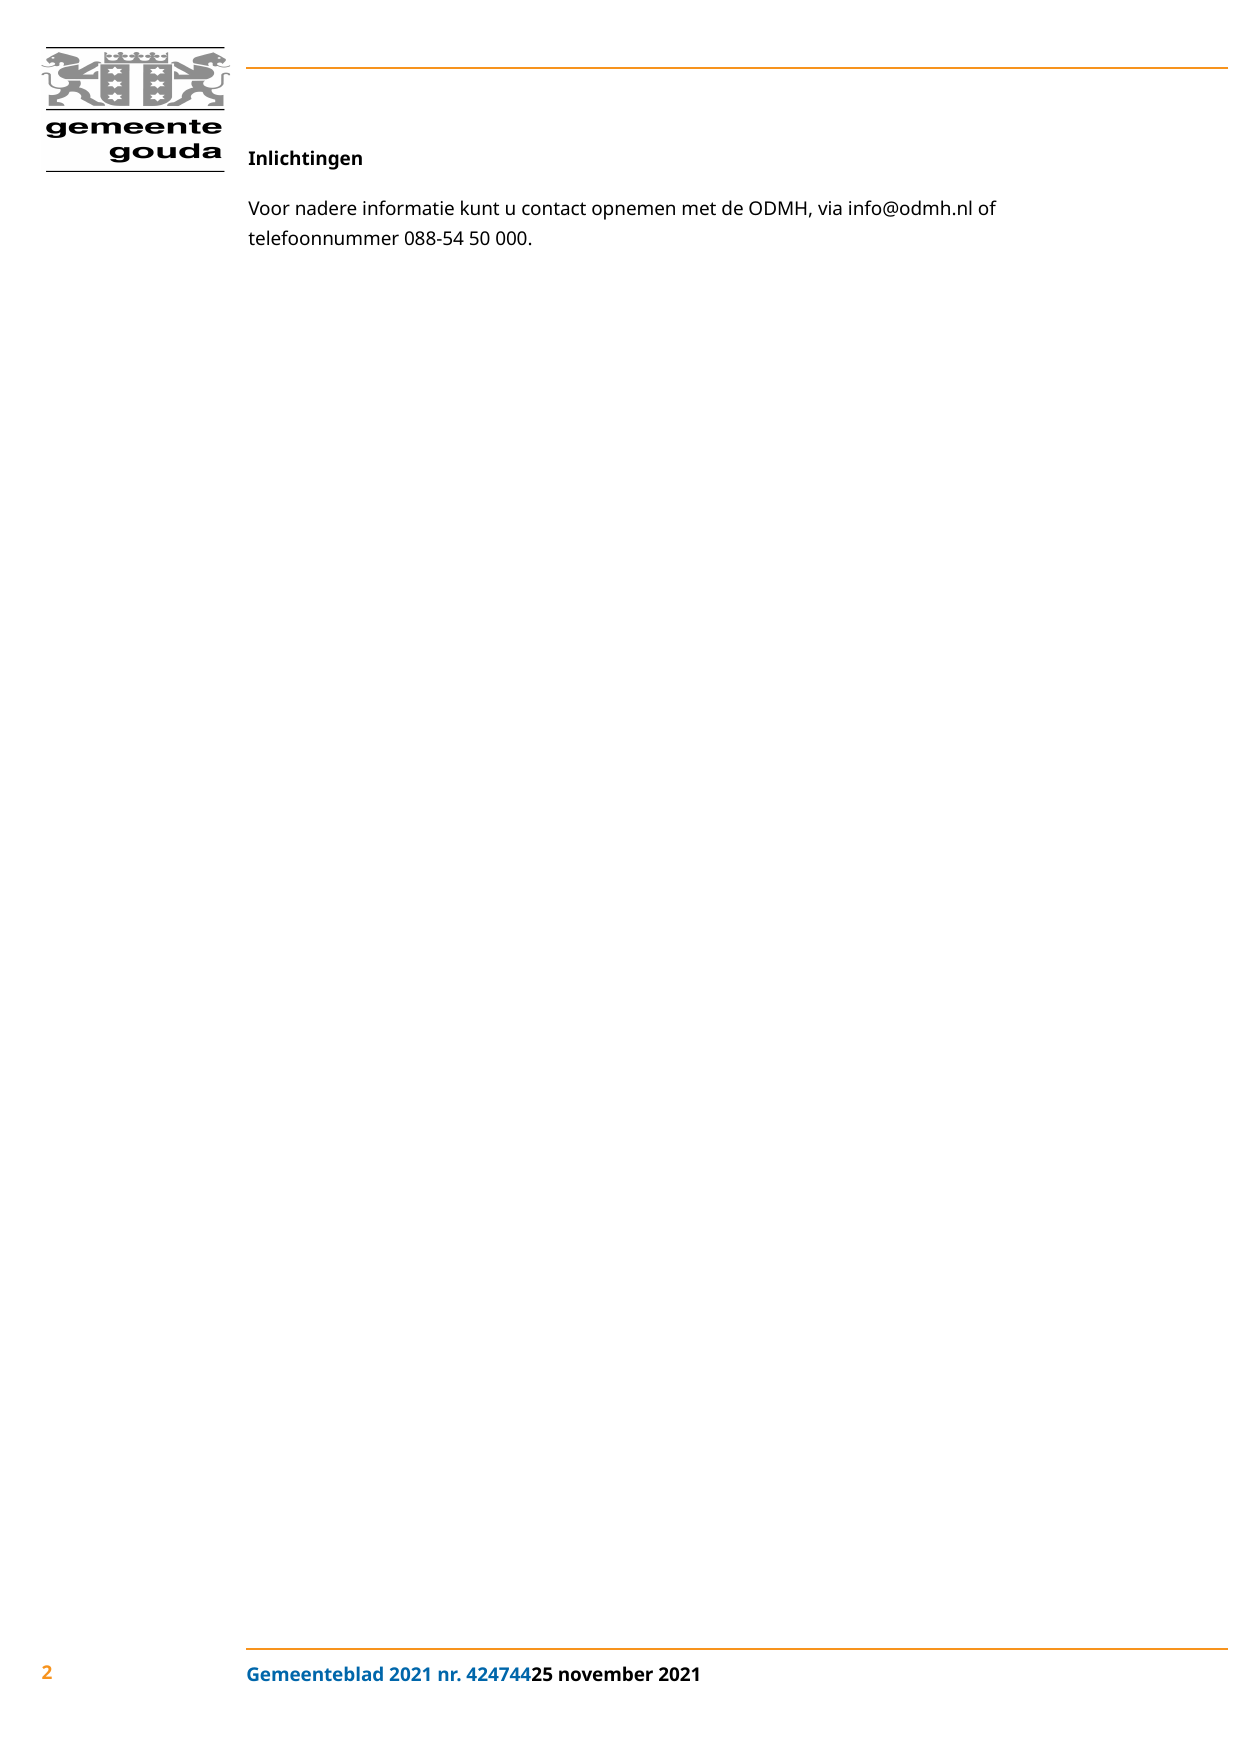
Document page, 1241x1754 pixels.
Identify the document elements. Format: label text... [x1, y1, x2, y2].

text Voor nadere informatie kunt u contact opnemen met de ODMH, via info@odmh.nl of telefoonnummer 088-54 50 000. [248, 196, 1152, 251]
text Inlichtingen [248, 145, 1152, 171]
picture [41, 47, 231, 172]
